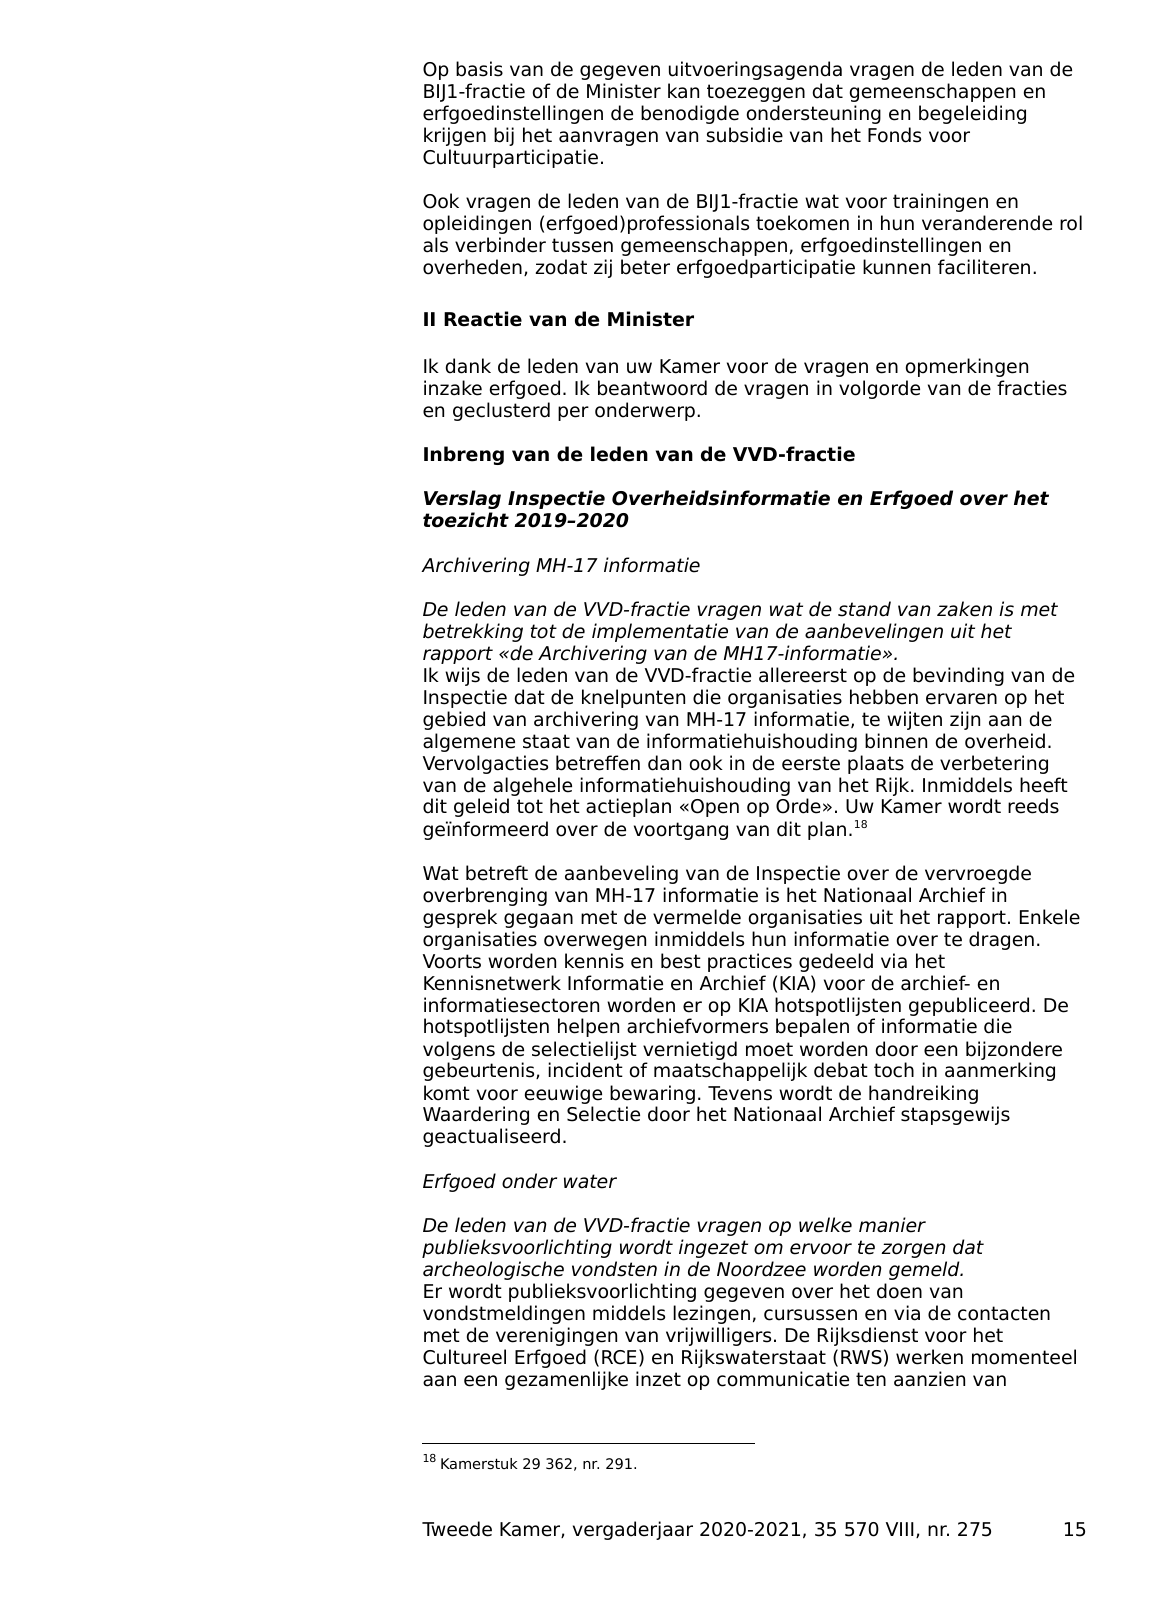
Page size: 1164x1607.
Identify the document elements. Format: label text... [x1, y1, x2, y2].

text Ik dank de leden van uw Kamer voor de vragen en opmerkingen inzake erfgoed. Ik beantwoord de vragen in volgorde van de fracties en geclusterd per onderwerp. [422, 356, 1087, 422]
text Ik wijs de leden van de VVD-fractie allereerst op de bevinding van de Inspectie dat de knelpunten die organisaties hebben ervaren op het gebied van archivering van MH-17 informatie, te wijten zijn aan de algemene staat van de informatiehuishouding binnen de overheid. Vervolgacties betreffen dan ook in de eerste plaats de verbetering van de algehele informatiehuishouding van het Rijk. Inmiddels heeft dit geleid tot het actieplan «Open op Orde». Uw Kamer wordt reeds geïnformeerd over de voortgang van dit plan. [422, 664, 1087, 840]
text De leden van de VVD-fractie vragen op welke manier publieksvoorlichting wordt ingezet om ervoor te zorgen dat archeologische vondsten in de Noordzee worden gemeld. [422, 1215, 1087, 1281]
subtitle Archivering MH-17 informatie [422, 554, 1087, 576]
text Er wordt publieksvoorlichting gegeven over het doen van vondstmeldingen middels lezingen, cursussen en via de contacten met de verenigingen van vrijwilligers. De Rijksdienst voor het Cultureel Erfgoed (RCE) en Rijkswaterstaat (RWS) werken momenteel aan een gezamenlijke inzet op communicatie ten aanzien van [422, 1281, 1087, 1391]
subtitle Verslag Inspectie Overheidsinformatie en Erfgoed over het toezicht 2019–2020 [422, 488, 1087, 532]
subtitle Inbreng van de leden van de VVD-fractie [422, 444, 1087, 466]
text Op basis van de gegeven uitvoeringsagenda vragen de leden van de BIJ1-fractie of de Minister kan toezeggen dat gemeenschappen en erfgoedinstellingen de benodigde ondersteuning en begeleiding krijgen bij het aanvragen van subsidie van het Fonds voor Cultuurparticipatie. [422, 59, 1087, 169]
subtitle Erfgoed onder water [422, 1171, 1087, 1192]
text Kamerstuk 29 362, nr. 291. [422, 1452, 1087, 1474]
text Wat betreft de aanbeveling van de Inspectie over de vervroegde overbrenging van MH-17 informatie is het Nationaal Archief in gesprek gegaan met de vermelde organisaties uit het rapport. Enkele organisaties overwegen inmiddels hun informatie over te dragen. Voorts worden kennis en best practices gedeeld via het Kennisnetwerk Informatie en Archief (KIA) voor de archief- en informatiesectoren worden er op KIA hotspotlijsten gepubliceerd. De hotspotlijsten helpen archiefvormers bepalen of informatie die volgens de selectielijst vernietigd moet worden door een bijzondere gebeurtenis, incident of maatschappelijk debat toch in aanmerking komt voor eeuwige bewaring. Tevens wordt de handreiking Waardering en Selectie door het Nationaal Archief stapsgewijs geactualiseerd. [422, 863, 1087, 1148]
text De leden van de VVD-fractie vragen wat de stand van zaken is met betrekking tot de implementatie van de aanbevelingen uit het rapport «de Archivering van de MH17-informatie». [422, 599, 1087, 664]
text Ook vragen de leden van de BIJ1-fractie wat voor trainingen en opleidingen (erfgoed)professionals toekomen in hun veranderende rol als verbinder tussen gemeenschappen, erfgoedinstellingen en overheden, zodat zij beter erfgoedparticipatie kunnen faciliteren. [422, 191, 1087, 279]
subtitle II Reactie van de Minister [422, 309, 1087, 331]
